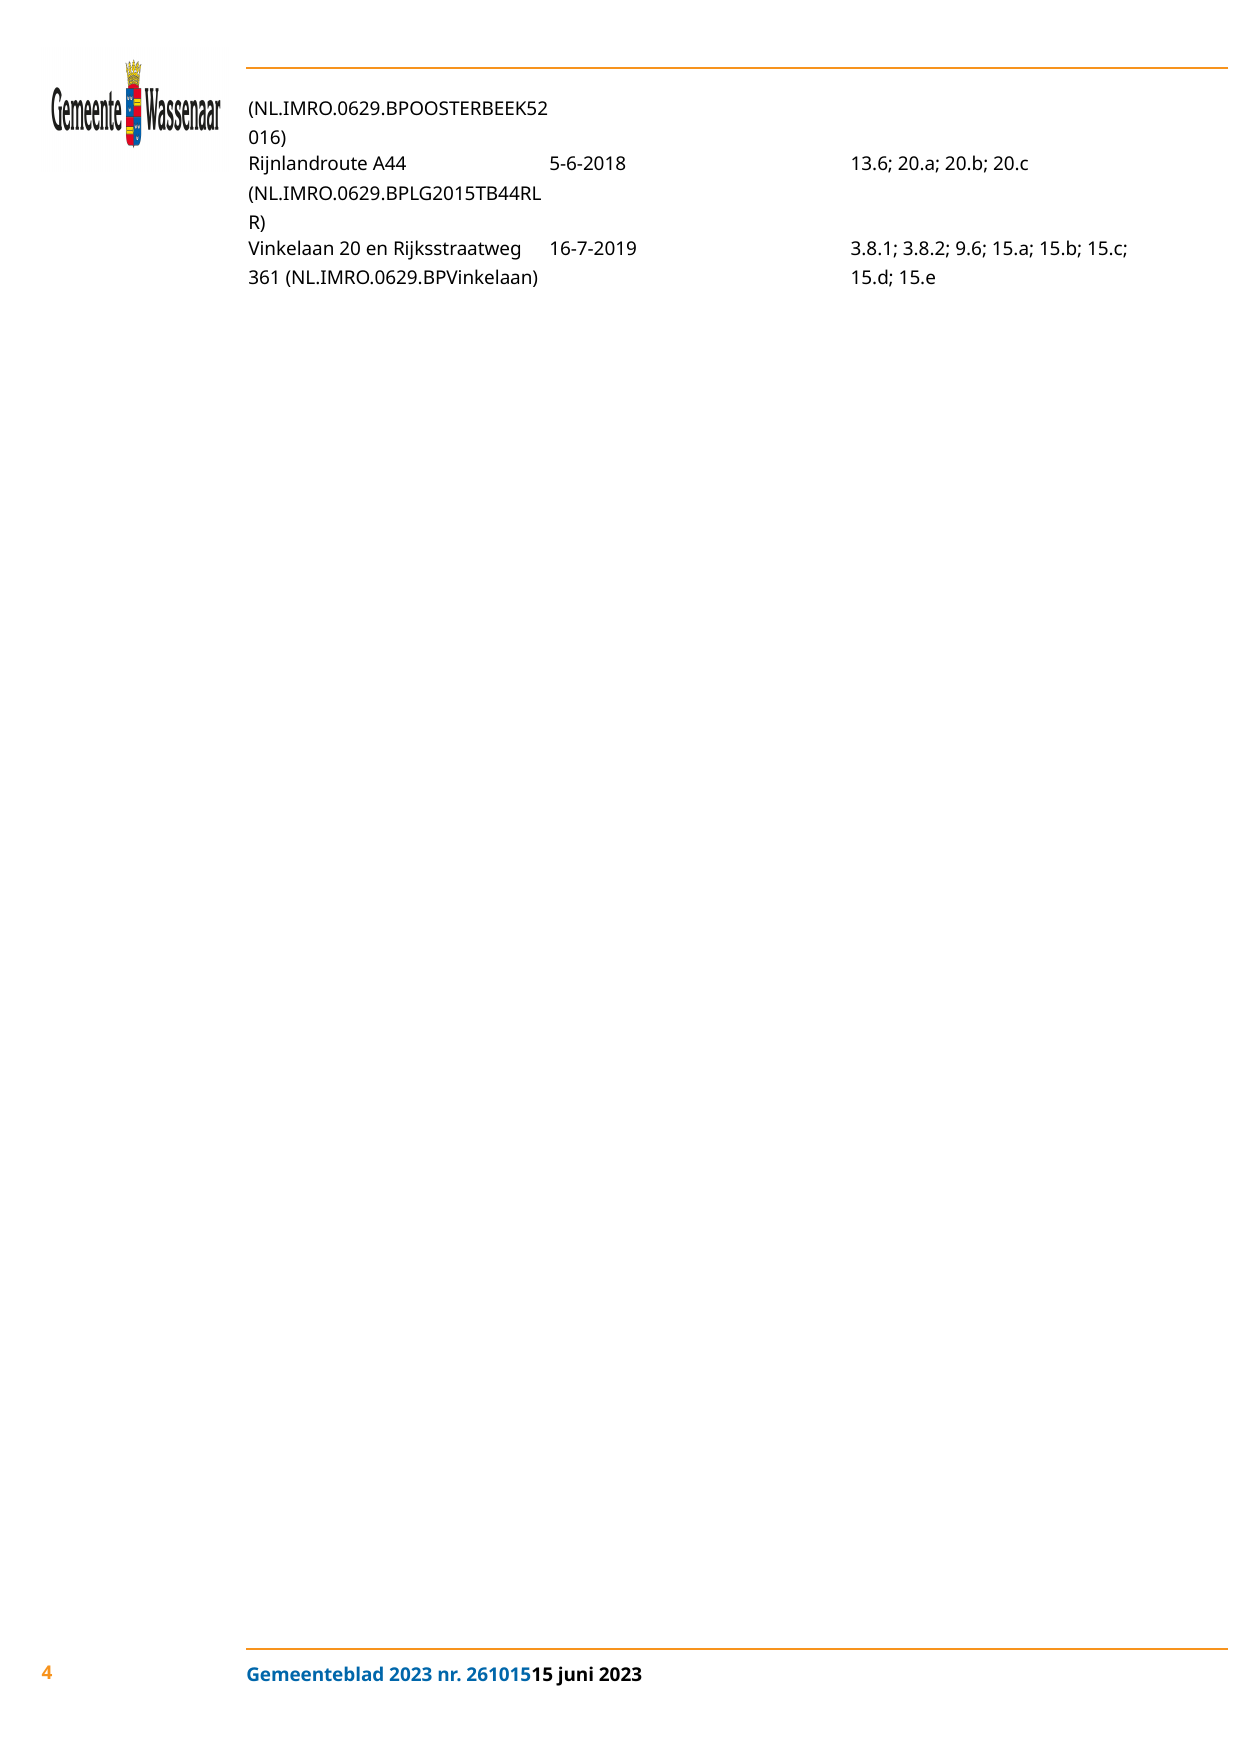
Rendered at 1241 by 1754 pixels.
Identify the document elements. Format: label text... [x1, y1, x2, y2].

table_cell 5-6-2018 [549, 150, 850, 235]
table_cell 16-7-2019 [549, 235, 850, 290]
table_cell Vinkelaan 20 en Rijksstraatweg 361 (NL.IMRO.0629.BPVinkelaan) [248, 235, 549, 290]
table_cell [549, 95, 850, 150]
picture [41, 47, 231, 172]
table_cell 3.8.1; 3.8.2; 9.6; 15.a; 15.b; 15.c; 15.d; 15.e [850, 235, 1152, 290]
table_cell (NL.IMRO.0629.BPOOSTERBEEK52016) [248, 95, 549, 150]
table_cell 13.6; 20.a; 20.b; 20.c [850, 150, 1152, 235]
table_cell Rijnlandroute A44 (NL.IMRO.0629.BPLG2015TB44RLR) [248, 150, 549, 235]
table_cell [850, 95, 1152, 150]
